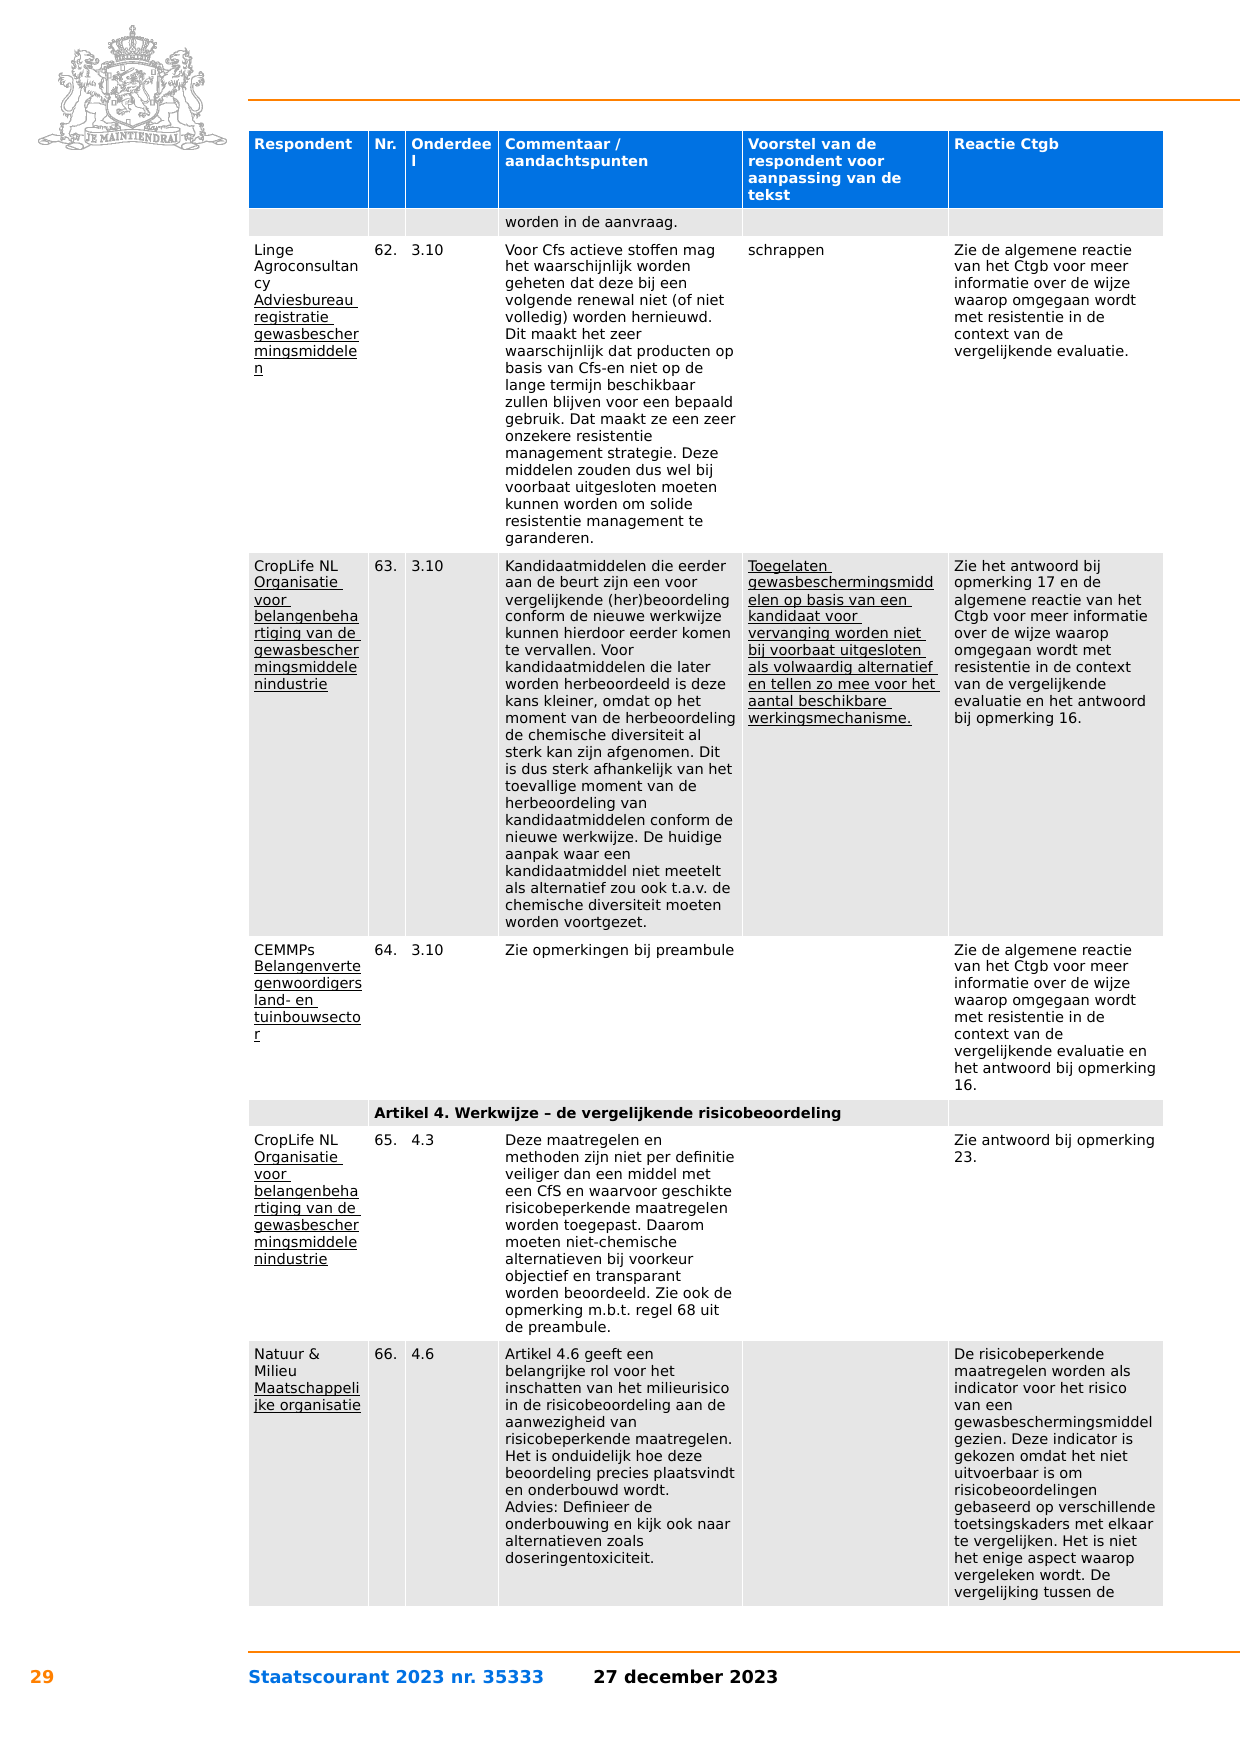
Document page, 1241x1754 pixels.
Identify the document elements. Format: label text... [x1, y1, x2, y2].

table_cell 64. [369, 937, 405, 1099]
table_cell Voor Cfs actieve stoffen mag het waarschijnlijk worden geheten dat deze bij een volgende renewal niet (of niet volledig) worden hernieuwd. Dit maakt het zeer waarschijnlijk dat producten op basis van Cfs-en niet op de lange termijn beschikbaar zullen blijven voor een bepaald gebruik. Dat maakt ze een zeer onzekere resistentie management strategie. Deze middelen zouden dus wel bij voorbaat uitgesloten moeten kunnen worden om solide resistentie management te garanderen. [499, 237, 742, 552]
table_cell [743, 1127, 948, 1340]
table_header Nr. [369, 131, 405, 208]
table_cell CropLife NL Organisatie voor belangenbehartiging van de gewasbeschermingsmiddelenindustrie [249, 553, 368, 936]
table_cell 66. [369, 1341, 405, 1606]
table_cell Artikel 4.6 geeft een belangrijke rol voor het inschatten van het milieurisico in de risicobeoordeling aan de aanwezigheid van risicobeperkende maatregelen. Het is onduidelijk hoe deze beoordeling precies plaatsvindt en onderbouwd wordt. Advies: Definieer de onderbouwing en kijk ook naar alternatieven zoals doseringentoxiciteit. [499, 1341, 742, 1606]
table_cell CEMMPs Belangenvertegenwoordigers land- en tuinbouwsector [249, 937, 368, 1099]
table_cell [406, 209, 498, 236]
table_cell [743, 1341, 948, 1606]
table_cell Zie antwoord bij opmerking 23. [949, 1127, 1163, 1340]
table_cell Zie de algemene reactie van het Ctgb voor meer informatie over de wijze waarop omgegaan wordt met resistentie in de context van de vergelijkende evaluatie. [949, 237, 1163, 552]
table_cell Zie het antwoord bij opmerking 17 en de algemene reactie van het Ctgb voor meer informatie over de wijze waarop omgegaan wordt met resistentie in de context van de vergelijkende evaluatie en het antwoord bij opmerking 16. [949, 553, 1163, 936]
table_cell Kandidaatmiddelen die eerder aan de beurt zijn een voor vergelijkende (her)beoordeling conform de nieuwe werkwijze kunnen hierdoor eerder komen te vervallen. Voor kandidaatmiddelen die later worden herbeoordeeld is deze kans kleiner, omdat op het moment van de herbeoordeling de chemische diversiteit al sterk kan zijn afgenomen. Dit is dus sterk afhankelijk van het toevallige moment van de herbeoordeling van kandidaatmiddelen conform de nieuwe werkwijze. De huidige aanpak waar een kandidaatmiddel niet meetelt als alternatief zou ook t.a.v. de chemische diversiteit moeten worden voortgezet. [499, 553, 742, 936]
table_cell [949, 1100, 1163, 1126]
table_header Reactie Ctgb [949, 131, 1163, 208]
table_cell CropLife NL Organisatie voor belangenbehartiging van de gewasbeschermingsmiddelenindustrie [249, 1127, 368, 1340]
table_cell De risicobeperkende maatregelen worden als indicator voor het risico van een gewasbeschermingsmiddel gezien. Deze indicator is gekozen omdat het niet uitvoerbaar is om risicobeoordelingen gebaseerd op verschillende toetsingskaders met elkaar te vergelijken. Het is niet het enige aspect waarop vergeleken wordt. De vergelijking tussen de [949, 1341, 1163, 1606]
table_cell 3.10 [406, 237, 498, 552]
table_cell 63. [369, 553, 405, 936]
table_cell [249, 1100, 368, 1126]
table_cell 4.3 [406, 1127, 498, 1340]
table_cell [369, 209, 405, 236]
table_header Respondent [249, 131, 368, 208]
table_cell Toegelaten gewasbeschermingsmiddelen op basis van een kandidaat voor vervanging worden niet bij voorbaat uitgesloten als volwaardig alternatief en tellen zo mee voor het aantal beschikbare werkingsmechanisme. [743, 553, 948, 936]
table_header Commentaar / aandachtspunten [499, 131, 742, 208]
table_cell Natuur & Milieu Maatschappelijke organisatie [249, 1341, 368, 1606]
table_cell Zie de algemene reactie van het Ctgb voor meer informatie over de wijze waarop omgegaan wordt met resistentie in de context van de vergelijkende evaluatie en het antwoord bij opmerking 16. [949, 937, 1163, 1099]
table_cell Artikel 4. Werkwijze – de vergelijkende risicobeoordeling [369, 1100, 948, 1126]
table_cell Linge Agroconsultancy Adviesbureau registratie gewasbeschermingsmiddelen [249, 237, 368, 552]
table_cell [743, 209, 948, 236]
table_cell Zie opmerkingen bij preambule [499, 937, 742, 1099]
table_cell 3.10 [406, 553, 498, 936]
table_cell 3.10 [406, 937, 498, 1099]
picture [38, 25, 227, 150]
table_cell 4.6 [406, 1341, 498, 1606]
table_cell [743, 937, 948, 1099]
table_cell Deze maatregelen en methoden zijn niet per definitie veiliger dan een middel met een CfS en waarvoor geschikte risicobeperkende maatregelen worden toegepast. Daarom moeten niet-chemische alternatieven bij voorkeur objectief en transparant worden beoordeeld. Zie ook de opmerking m.b.t. regel 68 uit de preambule. [499, 1127, 742, 1340]
table_cell 62. [369, 237, 405, 552]
table_header Onderdeel [406, 131, 498, 208]
table_header Voorstel van de respondent voor aanpassing van de tekst [743, 131, 948, 208]
table_cell worden in de aanvraag. [499, 209, 742, 236]
table_cell [949, 209, 1163, 236]
table_cell 65. [369, 1127, 405, 1340]
table_cell [249, 209, 368, 236]
table_cell schrappen [743, 237, 948, 552]
